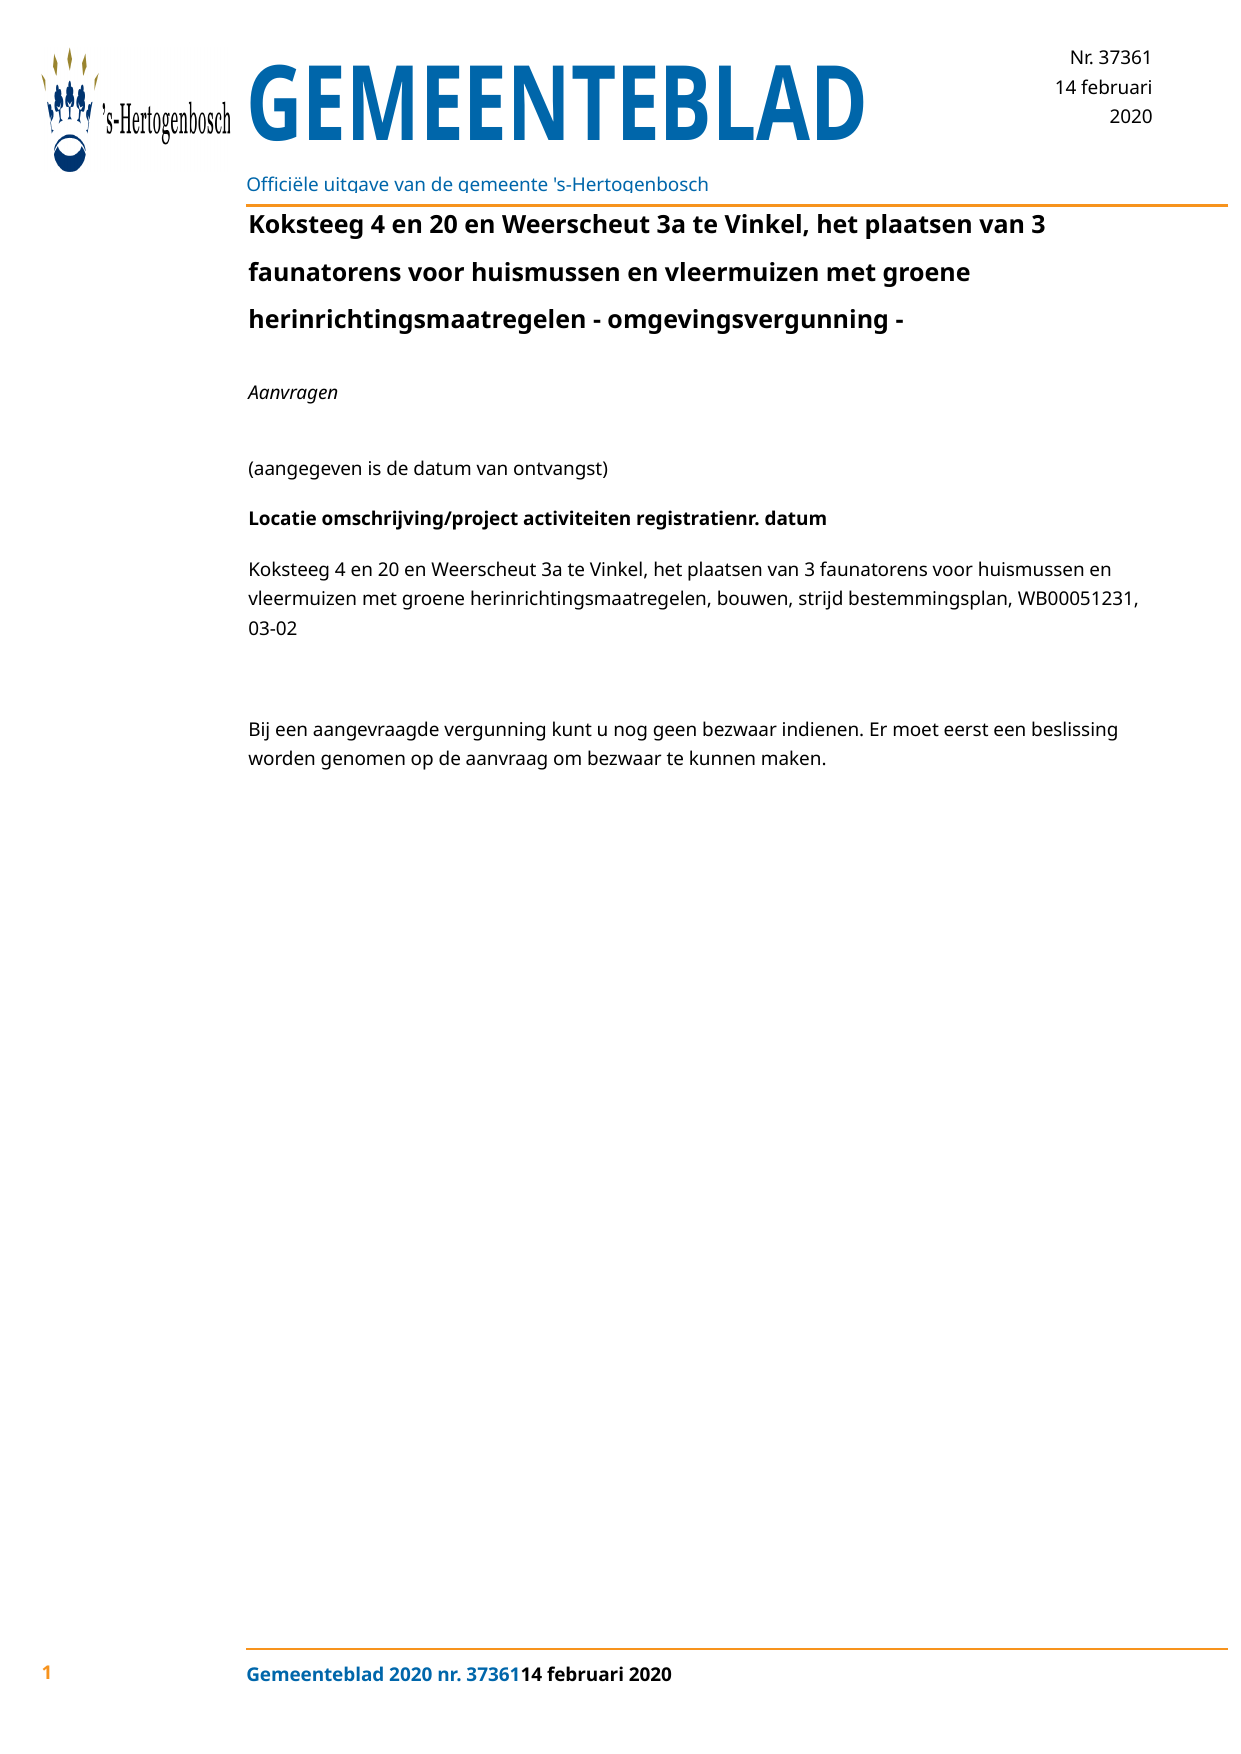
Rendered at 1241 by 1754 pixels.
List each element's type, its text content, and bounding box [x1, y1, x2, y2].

text Koksteeg 4 en 20 en Weerscheut 3a te Vinkel, het plaatsen van 3 faunatorens voor huismussen en vleermuizen met groene herinrichtingsmaatregelen, bouwen, strijd bestemmingsplan, WB00051231, 03-02 [248, 556, 1152, 641]
text Bij een aangevraagde vergunning kunt u nog geen bezwaar indienen. Er moet eerst een beslissing worden genomen op de aanvraag om bezwaar te kunnen maken. [248, 716, 1152, 771]
text Aanvragen [248, 379, 1152, 405]
text Koksteeg 4 en 20 en Weerscheut 3a te Vinkel, het plaatsen van 3 faunatorens voor huismussen en vleermuizen met groene herinrichtingsmaatregelen - omgevingsvergunning - [248, 207, 1152, 336]
picture [41, 47, 231, 172]
text (aangegeven is de datum van ontvangst) [248, 455, 1152, 481]
text Locatie omschrijving/project activiteiten registratienr. datum [248, 506, 1152, 531]
